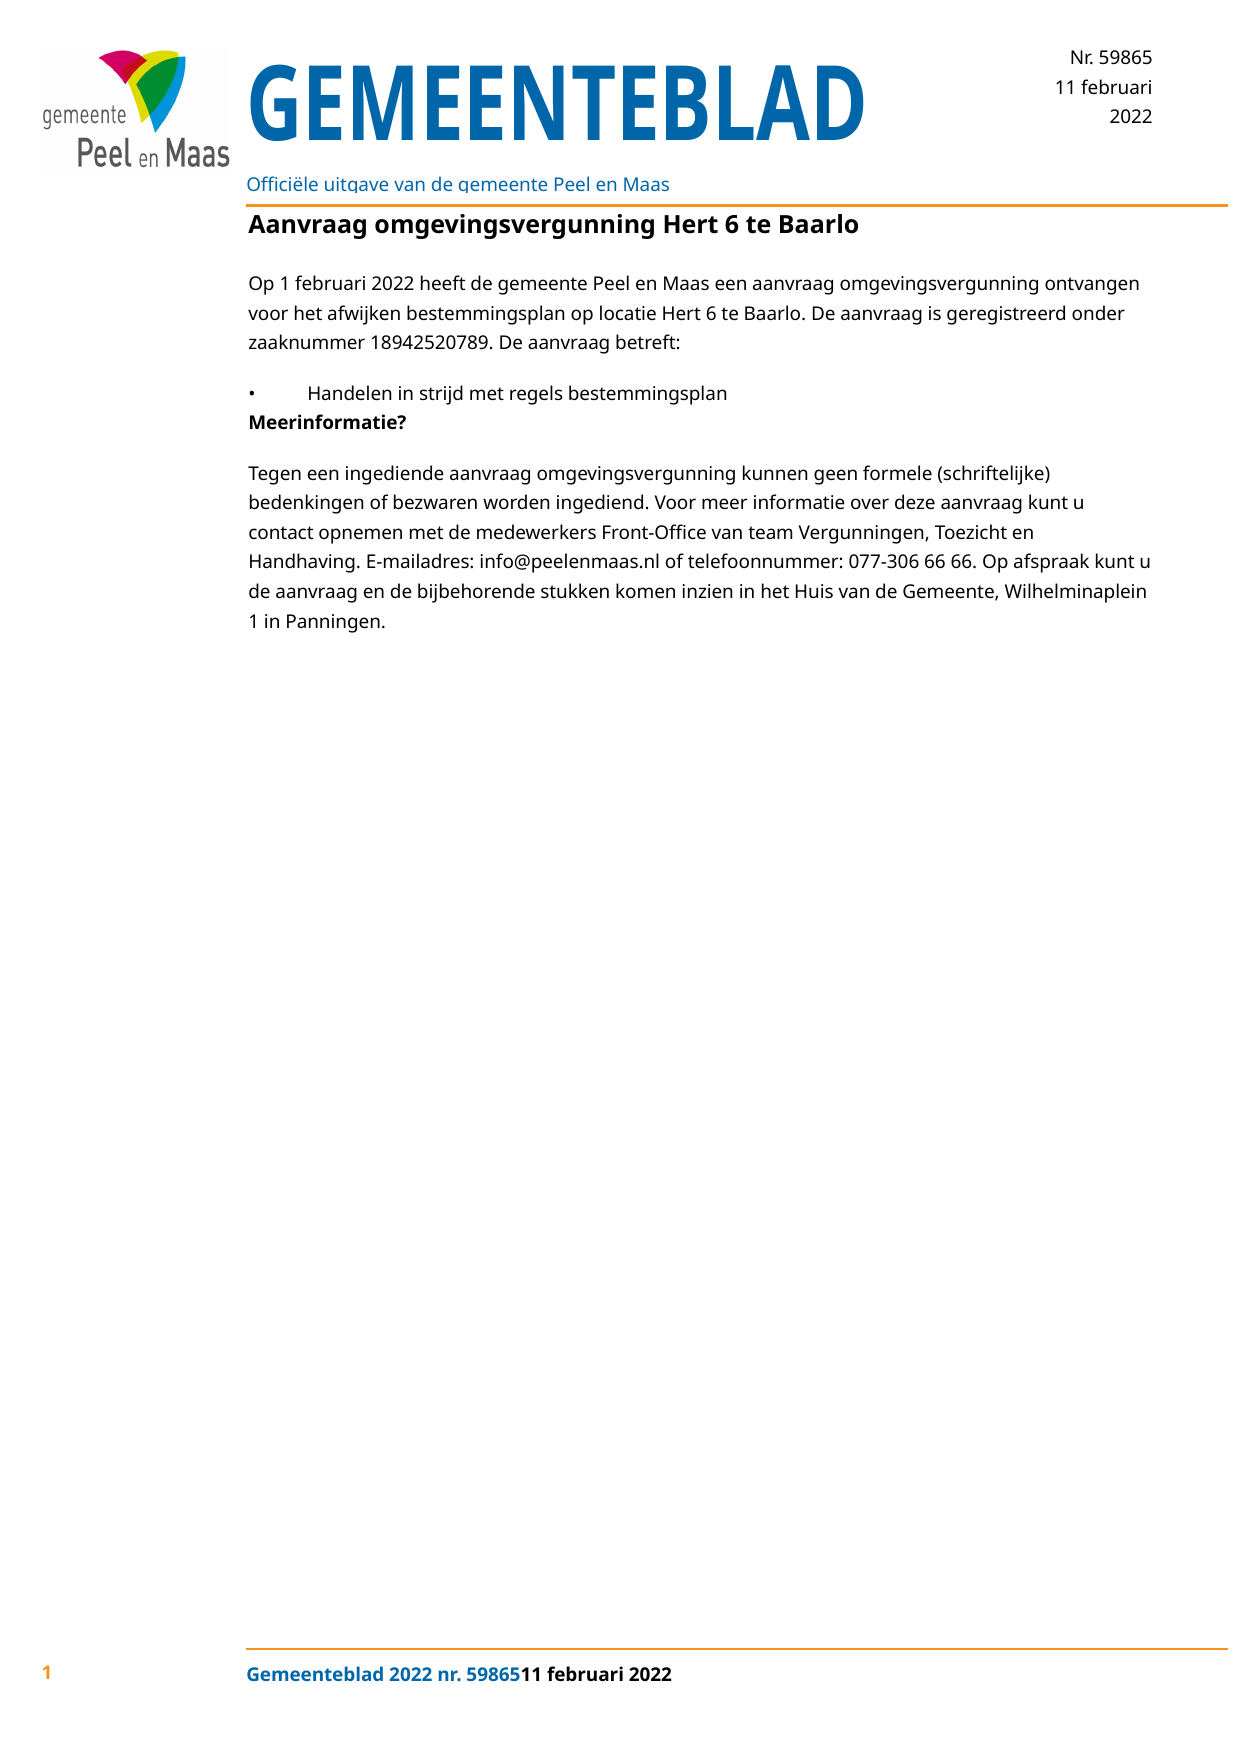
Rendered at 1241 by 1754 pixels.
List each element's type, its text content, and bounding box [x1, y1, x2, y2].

text Aanvraag omgevingsvergunning Hert 6 te Baarlo [248, 207, 1152, 241]
text Tegen een ingediende aanvraag omgevingsvergunning kunnen geen formele (schriftelijke) bedenkingen of bezwaren worden ingediend. Voor meer informatie over deze aanvraag kunt u contact opnemen met de medewerkers Front-Office van team Vergunningen, Toezicht en Handhaving. E-mailadres: info@peelenmaas.nl of telefoonnummer: 077-306 66 66. Op afspraak kunt u de aanvraag en de bijbehorende stukken komen inzien in het Huis van de Gemeente, Wilhelminaplein 1 in Panningen. [248, 460, 1152, 633]
text Meerinformatie? [248, 409, 1152, 435]
text Op 1 februari 2022 heeft de gemeente Peel en Maas een aanvraag omgevingsvergunning ontvangen voor het afwijken bestemmingsplan op locatie Hert 6 te Baarlo. De aanvraag is geregistreerd onder zaaknummer 18942520789. De aanvraag betreft: [248, 270, 1152, 355]
list Handelen in strijd met regels bestemmingsplan [248, 380, 1152, 406]
picture [41, 47, 231, 172]
